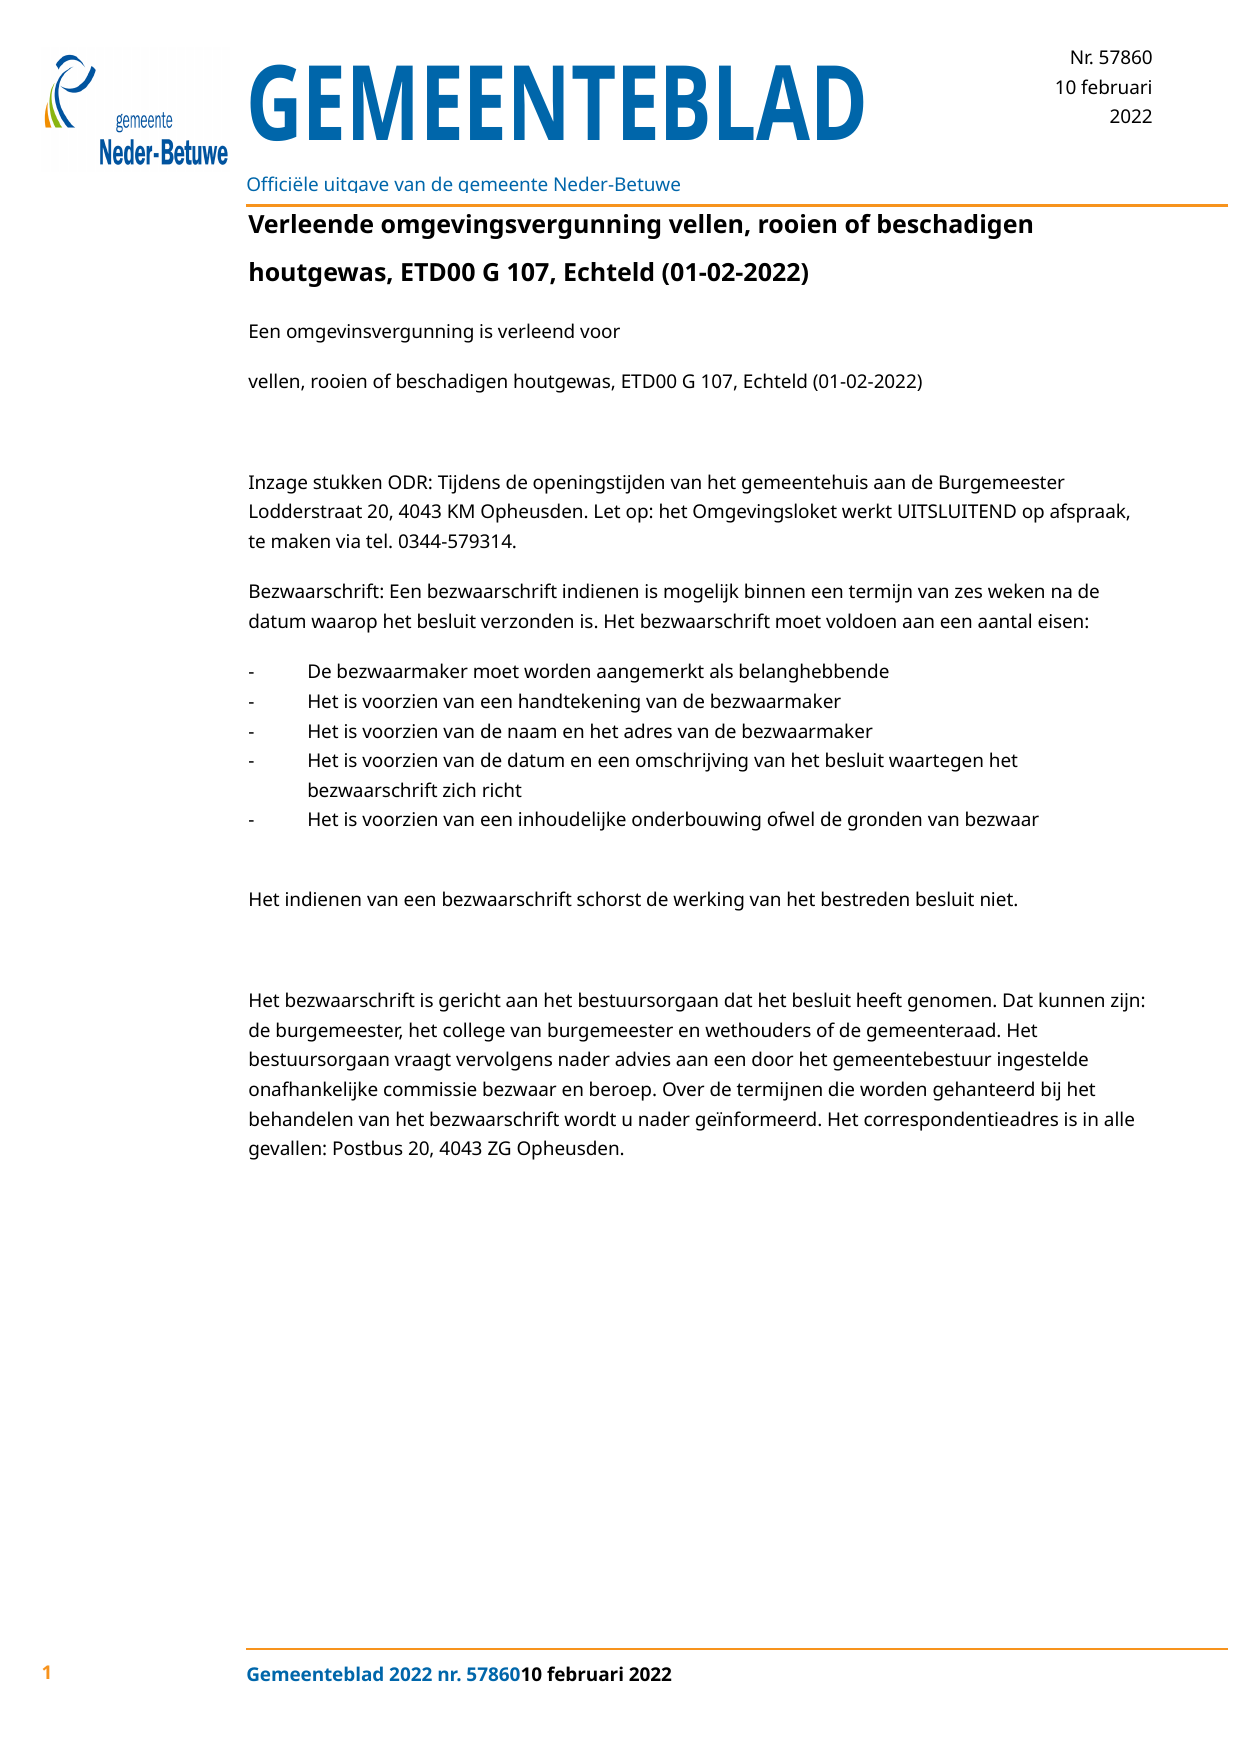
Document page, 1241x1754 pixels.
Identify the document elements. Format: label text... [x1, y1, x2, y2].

text Inzage stukken ODR: Tijdens de openingstijden van het gemeentehuis aan de Burgemeester Lodderstraat 20, 4043 KM Opheusden. Let op: het Omgevingsloket werkt UITSLUITEND op afspraak, te maken via tel. 0344-579314. [248, 469, 1152, 554]
list De bezwaarmaker moet worden aangemerkt als belanghebbende [248, 659, 1152, 684]
text vellen, rooien of beschadigen houtgewas, ETD00 G 107, Echteld (01-02-2022) [248, 368, 1152, 394]
list Het is voorzien van de naam en het adres van de bezwaarmaker [248, 718, 1152, 744]
list Het is voorzien van een inhoudelijke onderbouwing ofwel de gronden van bezwaar [248, 807, 1152, 832]
picture [41, 47, 231, 172]
text Bezwaarschrift: Een bezwaarschrift indienen is mogelijk binnen een termijn van zes weken na de datum waarop het besluit verzonden is. Het bezwaarschrift moet voldoen aan een aantal eisen: [248, 579, 1152, 634]
text Het bezwaarschrift is gericht aan het bestuursorgaan dat het besluit heeft genomen. Dat kunnen zijn: de burgemeester, het college van burgemeester en wethouders of de gemeenteraad. Het bestuursorgaan vraagt vervolgens nader advies aan een door het gemeentebestuur ingestelde onafhankelijke commissie bezwaar en beroep. Over de termijnen die worden gehanteerd bij het behandelen van het bezwaarschrift wordt u nader geïnformeerd. Het correspondentieadres is in alle gevallen: Postbus 20, 4043 ZG Opheusden. [248, 987, 1152, 1161]
text Een omgevinsvergunning is verleend voor [248, 318, 1152, 344]
list Het is voorzien van een handtekening van de bezwaarmaker [248, 688, 1152, 714]
list Het is voorzien van de datum en een omschrijving van het besluit waartegen het bezwaarschrift zich richt [248, 747, 1152, 803]
text Het indienen van een bezwaarschrift schorst de werking van het bestreden besluit niet. [248, 887, 1152, 912]
text Verleende omgevingsvergunning vellen, rooien of beschadigen houtgewas, ETD00 G 107, Echteld (01-02-2022) [248, 207, 1152, 288]
